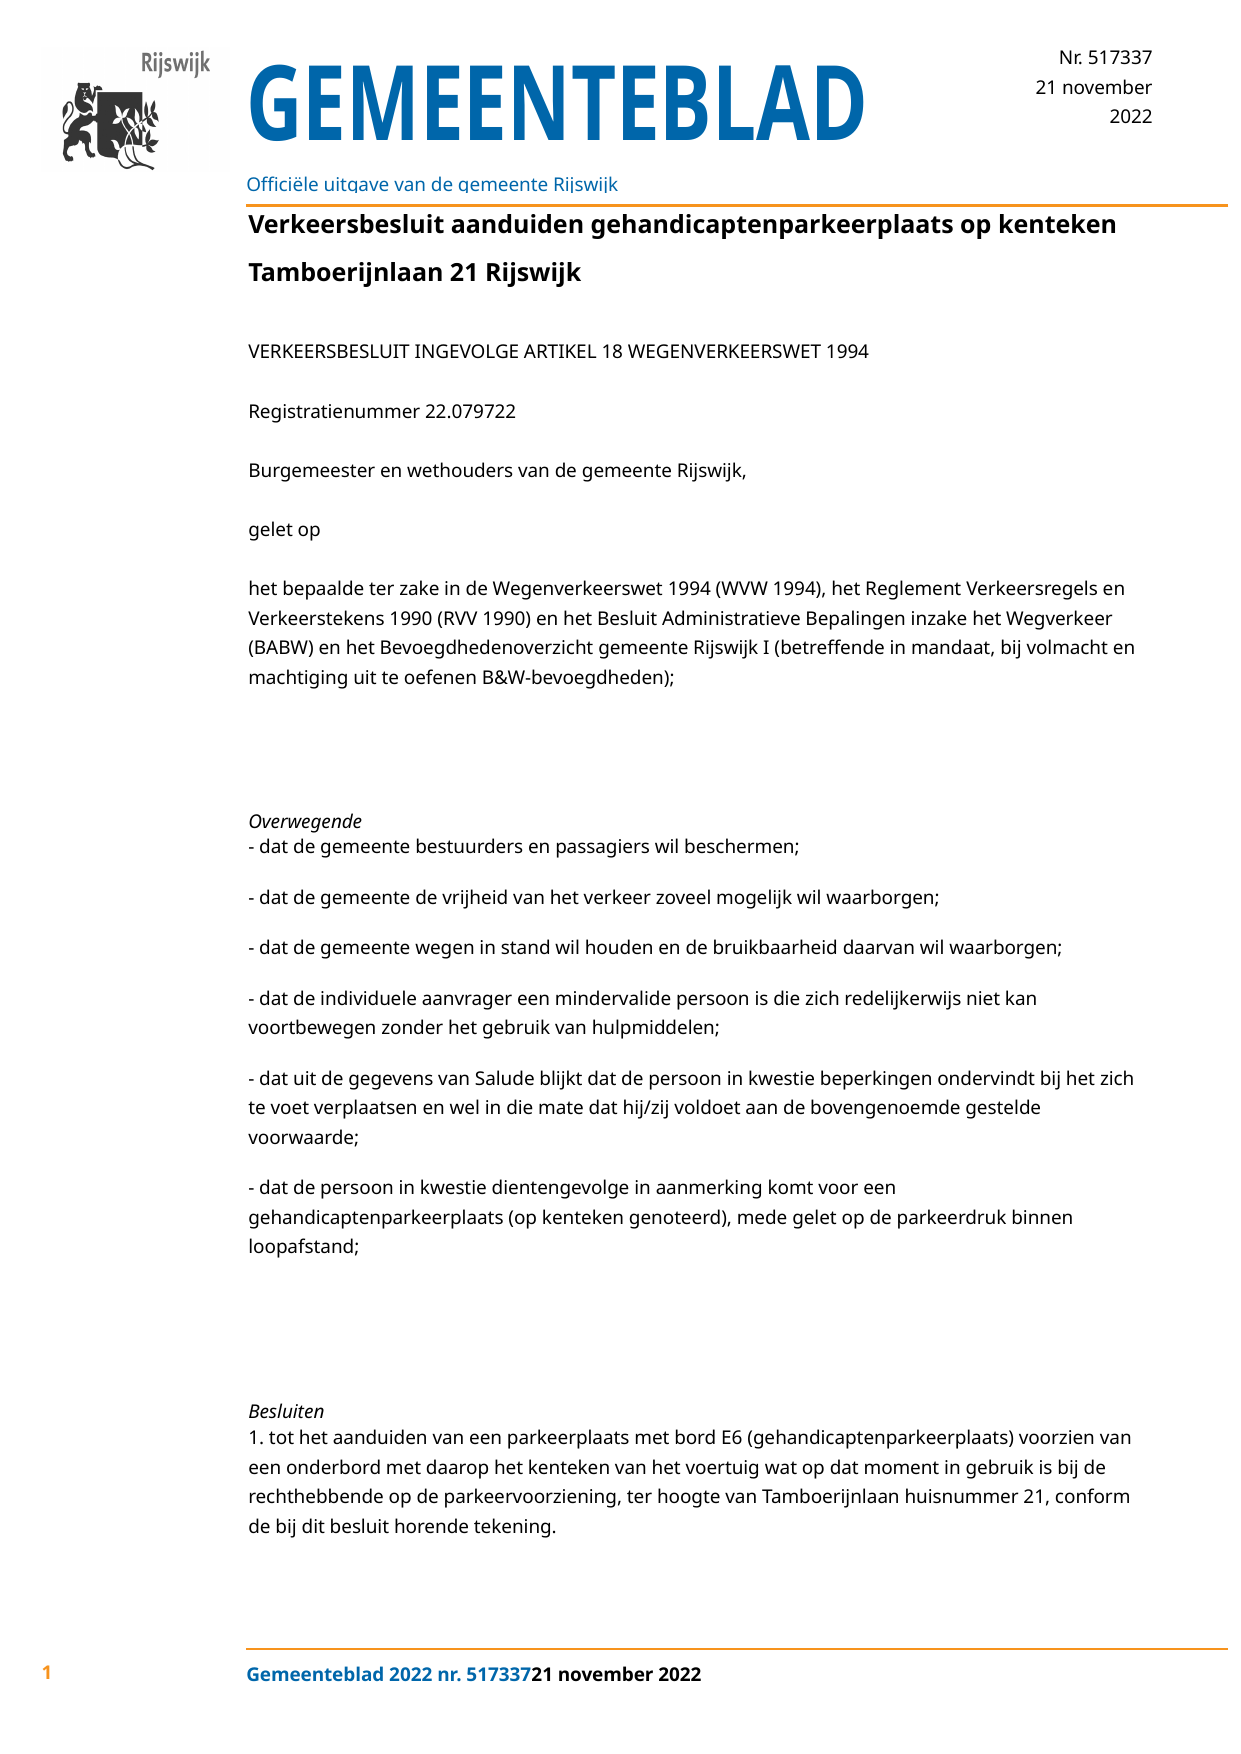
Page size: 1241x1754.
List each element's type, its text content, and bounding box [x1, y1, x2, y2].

text Verkeersbesluit aanduiden gehandicaptenparkeerplaats op kenteken Tamboerijnlaan 21 Rijswijk [248, 207, 1152, 288]
text Overwegende [248, 808, 1152, 834]
text VERKEERSBESLUIT INGEVOLGE ARTIKEL 18 WEGENVERKEERSWET 1994 [248, 339, 1152, 364]
text Besluiten [248, 1398, 1152, 1424]
picture [41, 47, 231, 172]
text gelet op [248, 516, 1152, 542]
text Registratienummer 22.079722 [248, 398, 1152, 423]
text - dat de individuele aanvrager een mindervalide persoon is die zich redelijkerwijs niet kan voortbewegen zonder het gebruik van hulpmiddelen; [248, 985, 1152, 1040]
text Burgemeester en wethouders van de gemeente Rijswijk, [248, 457, 1152, 483]
text 1. tot het aanduiden van een parkeerplaats met bord E6 (gehandicaptenparkeerplaats) voorzien van een onderbord met daarop het kenteken van het voertuig wat op dat moment in gebruik is bij de rechthebbende op de parkeervoorziening, ter hoogte van Tamboerijnlaan huisnummer 21, conform de bij dit besluit horende tekening. [248, 1424, 1152, 1539]
text - dat de gemeente bestuurders en passagiers wil beschermen; [248, 834, 1152, 859]
text het bepaalde ter zake in de Wegenverkeerswet 1994 (WVW 1994), het Reglement Verkeersregels en Verkeerstekens 1990 (RVV 1990) en het Besluit Administratieve Bepalingen inzake het Wegverkeer (BABW) en het Bevoegdhedenoverzicht gemeente Rijswijk I (betreffende in mandaat, bij volmacht en machtiging uit te oefenen B&W-bevoegdheden); [248, 575, 1152, 690]
text - dat de gemeente wegen in stand wil houden en de bruikbaarheid daarvan wil waarborgen; [248, 934, 1152, 960]
text - dat uit de gegevens van Salude blijkt dat de persoon in kwestie beperkingen ondervindt bij het zich te voet verplaatsen en wel in die mate dat hij/zij voldoet aan de bovengenoemde gestelde voorwaarde; [248, 1065, 1152, 1150]
text - dat de persoon in kwestie dientengevolge in aanmerking komt voor een gehandicaptenparkeerplaats (op kenteken genoteerd), mede gelet op de parkeerdruk binnen loopafstand; [248, 1174, 1152, 1259]
text - dat de gemeente de vrijheid van het verkeer zoveel mogelijk wil waarborgen; [248, 884, 1152, 910]
